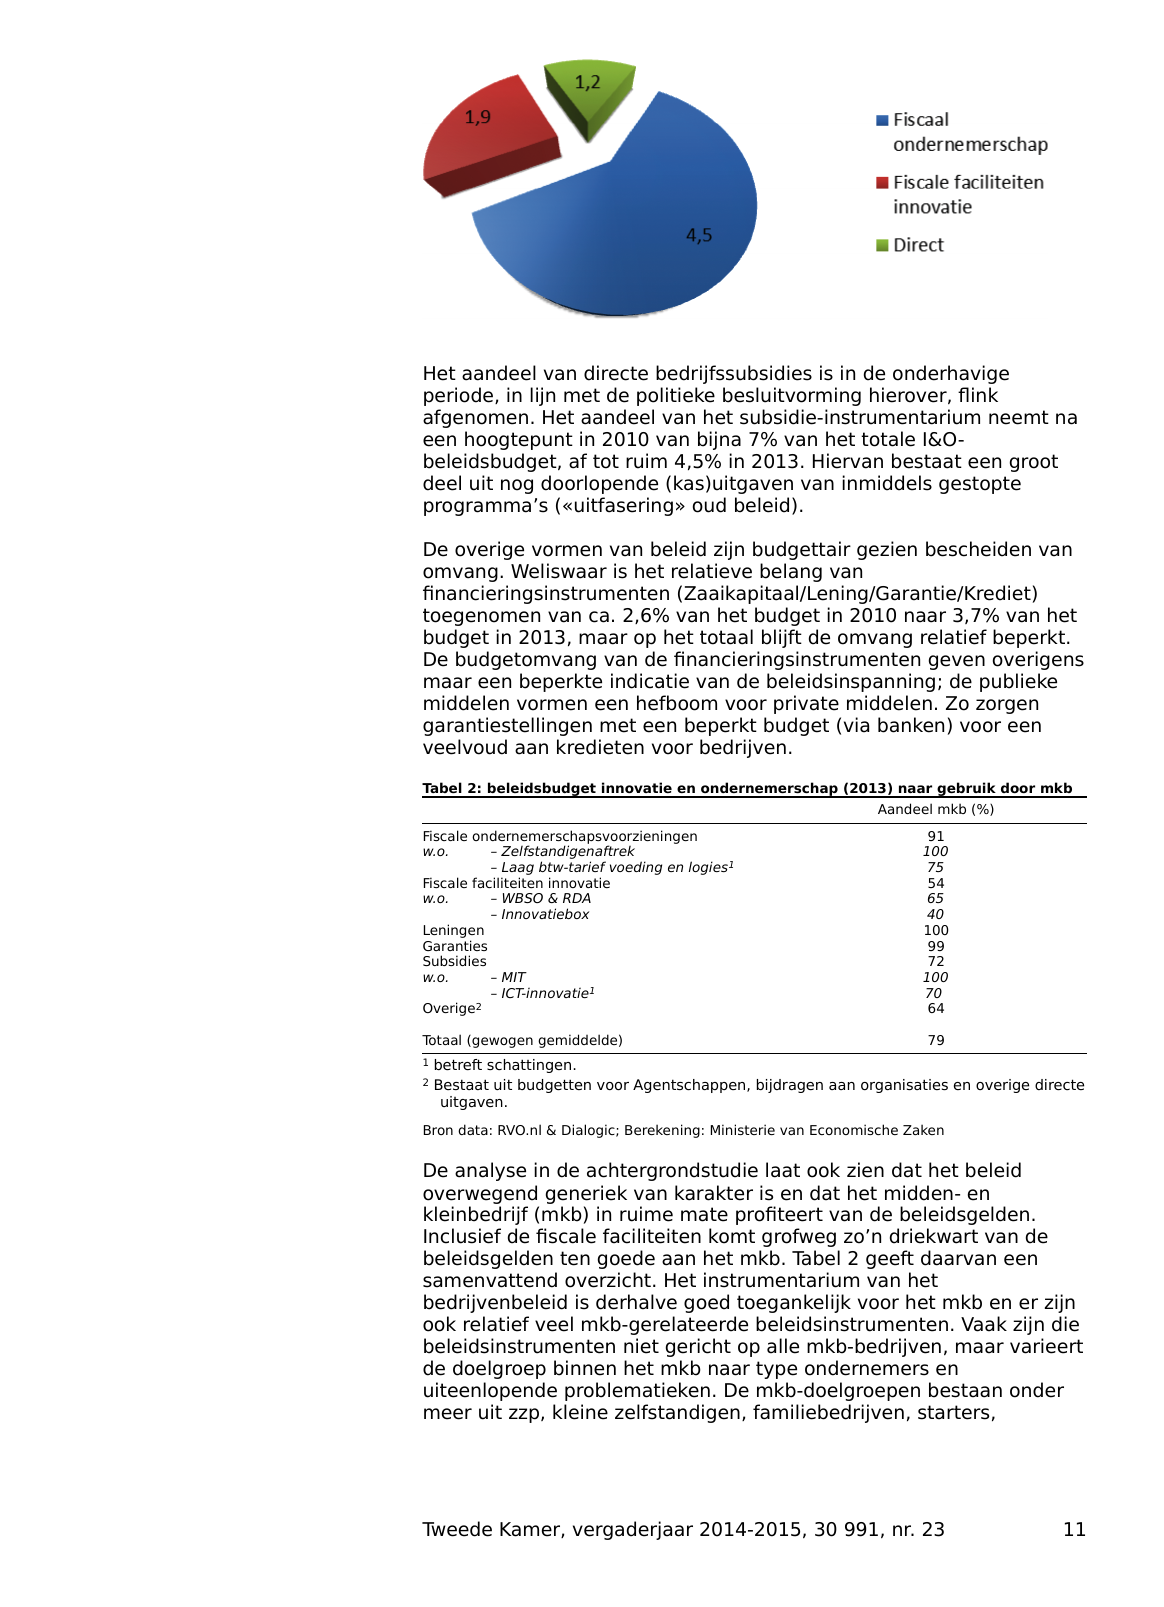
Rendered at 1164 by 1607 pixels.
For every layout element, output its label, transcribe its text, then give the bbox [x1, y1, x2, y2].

table_cell w.o. [422, 844, 484, 876]
text Het aandeel van directe bedrijfssubsidies is in de onderhavige periode, in lijn met de politieke besluitvorming hierover, flink afgenomen. Het aandeel van het subsidie-instrumentarium neemt na een hoogtepunt in 2010 van bijna 7% van het totale I&O-beleidsbudget, af tot ruim 4,5% in 2013. Hiervan bestaat een groot deel uit nog doorlopende (kas)uitgaven van inmiddels gestopte programma’s («uitfasering» oud beleid). [422, 363, 1087, 517]
table_cell Fiscale ondernemerschapsvoorzieningen [422, 824, 786, 844]
table_header Tabel 2: beleidsbudget innovatie en ondernemerschap (2013) naar gebruik door mkb [422, 781, 1087, 796]
table_cell [786, 1017, 1087, 1033]
table_cell Aandeel mkb (%) [786, 798, 1087, 823]
table_cell – MIT – ICT-innovatie1 [485, 970, 786, 1001]
table_cell 72 [786, 954, 1087, 970]
table_cell Totaal (gewogen gemiddelde) [422, 1033, 786, 1053]
table_cell 91 [786, 824, 1087, 844]
table_cell 54 [786, 876, 1087, 891]
table_cell 79 [786, 1033, 1087, 1053]
table_cell w.o. [422, 891, 484, 923]
table_cell Overige2 [422, 1001, 786, 1017]
picture [422, 59, 1049, 319]
table_cell 99 [786, 939, 1087, 954]
table_cell [485, 798, 786, 823]
table_cell 1 betreft schattingen. 2 Bestaat uit budgetten voor Agentschappen, bijdragen aan organisaties en overige directe uitgaven. Bron data: RVO.nl & Dialogic; Berekening: Ministerie van Economische Zaken [422, 1054, 1087, 1138]
table_cell w.o. [422, 970, 484, 1001]
table_cell 65 40 [786, 891, 1087, 923]
table_cell 100 [786, 923, 1087, 938]
text De overige vormen van beleid zijn budgettair gezien bescheiden van omvang. Weliswaar is het relatieve belang van financieringsinstrumenten (Zaaikapitaal/Lening/Garantie/Krediet) toegenomen van ca. 2,6% van het budget in 2010 naar 3,7% van het budget in 2013, maar op het totaal blijft de omvang relatief beperkt. De budgetomvang van de financieringsinstrumenten geven overigens maar een beperkte indicatie van de beleidsinspanning; de publieke middelen vormen een hefboom voor private middelen. Zo zorgen garantiestellingen met een beperkt budget (via banken) voor een veelvoud aan kredieten voor bedrijven. [422, 539, 1087, 759]
table_cell [485, 1017, 786, 1033]
table_cell 64 [786, 1001, 1087, 1017]
table_cell Leningen [422, 923, 786, 938]
table_cell – WBSO & RDA – Innovatiebox [485, 891, 786, 923]
table_cell Garanties [422, 939, 786, 954]
text De analyse in de achtergrondstudie laat ook zien dat het beleid overwegend generiek van karakter is en dat het midden- en kleinbedrijf (mkb) in ruime mate profiteert van de beleidsgelden. Inclusief de fiscale faciliteiten komt grofweg zo’n driekwart van de beleidsgelden ten goede aan het mkb. Tabel 2 geeft daarvan een samenvattend overzicht. Het instrumentarium van het bedrijvenbeleid is derhalve goed toegankelijk voor het mkb en er zijn ook relatief veel mkb-gerelateerde beleidsinstrumenten. Vaak zijn die beleidsinstrumenten niet gericht op alle mkb-bedrijven, maar varieert de doelgroep binnen het mkb naar type ondernemers en uiteenlopende problematieken. De mkb-doelgroepen bestaan onder meer uit zzp, kleine zelfstandigen, familiebedrijven, starters, [422, 1160, 1087, 1424]
table_cell Subsidies [422, 954, 786, 970]
table_cell Fiscale faciliteiten innovatie [422, 876, 786, 891]
table_cell 100 70 [786, 970, 1087, 1001]
table_cell [422, 798, 484, 823]
table_cell – Zelfstandigenaftrek – Laag btw-tarief voeding en logies1 [485, 844, 786, 876]
table_cell 100 75 [786, 844, 1087, 876]
table_cell [422, 1017, 484, 1033]
